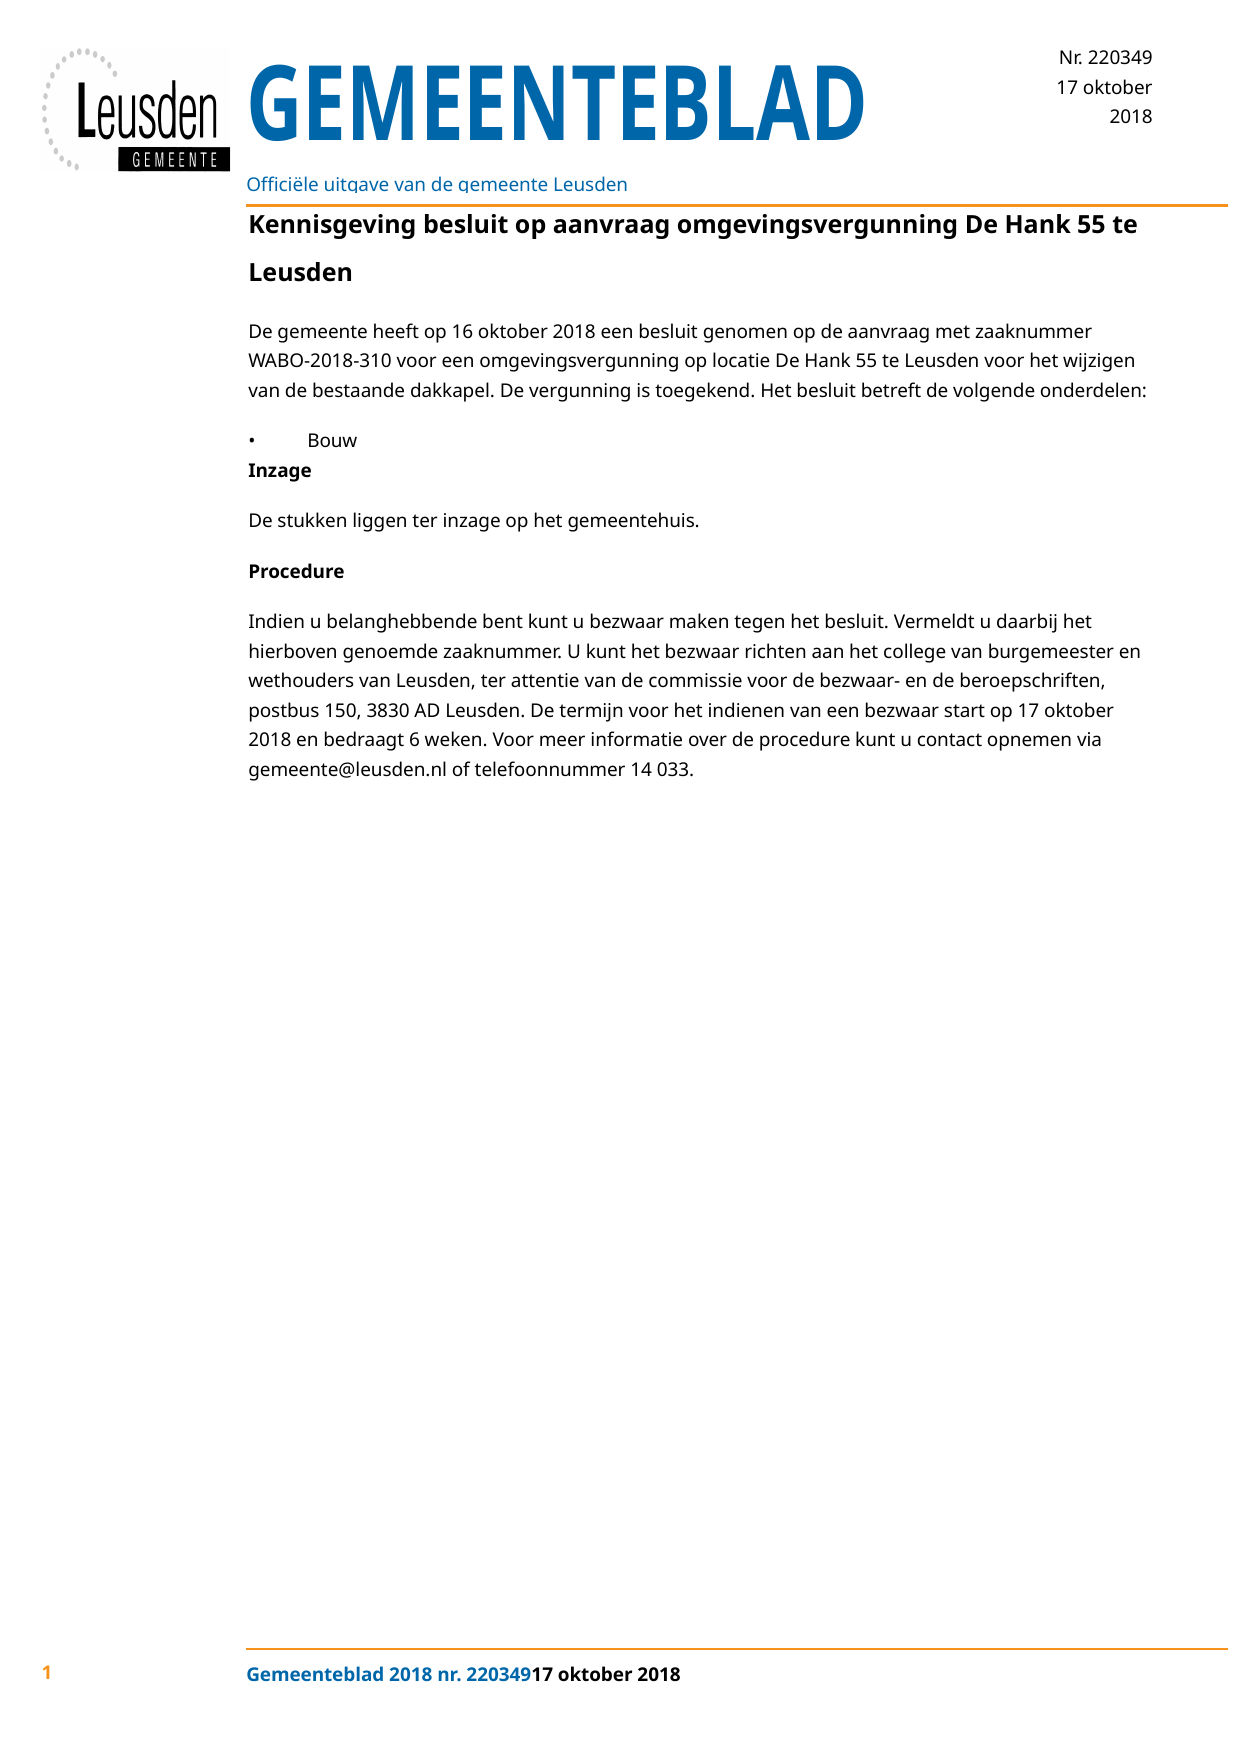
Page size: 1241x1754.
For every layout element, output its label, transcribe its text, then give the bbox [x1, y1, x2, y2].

text De stukken liggen ter inzage op het gemeentehuis. [248, 507, 1152, 533]
text Indien u belanghebbende bent kunt u bezwaar maken tegen het besluit. Vermeldt u daarbij het hierboven genoemde zaaknummer. U kunt het bezwaar richten aan het college van burgemeester en wethouders van Leusden, ter attentie van de commissie voor de bezwaar- en de beroepschriften, postbus 150, 3830 AD Leusden. De termijn voor het indienen van een bezwaar start op 17 oktober 2018 en bedraagt 6 weken. Voor meer informatie over de procedure kunt u contact opnemen via gemeente@leusden.nl of telefoonnummer 14 033. [248, 608, 1152, 782]
list Bouw [248, 427, 1152, 453]
text Kennisgeving besluit op aanvraag omgevingsvergunning De Hank 55 te Leusden [248, 207, 1152, 288]
text De gemeente heeft op 16 oktober 2018 een besluit genomen op de aanvraag met zaaknummer WABO-2018-310 voor een omgevingsvergunning op locatie De Hank 55 te Leusden voor het wijzigen van de bestaande dakkapel. De vergunning is toegekend. Het besluit betreft de volgende onderdelen: [248, 318, 1152, 403]
text Inzage [248, 457, 1152, 483]
picture [41, 47, 231, 172]
text Procedure [248, 558, 1152, 584]
